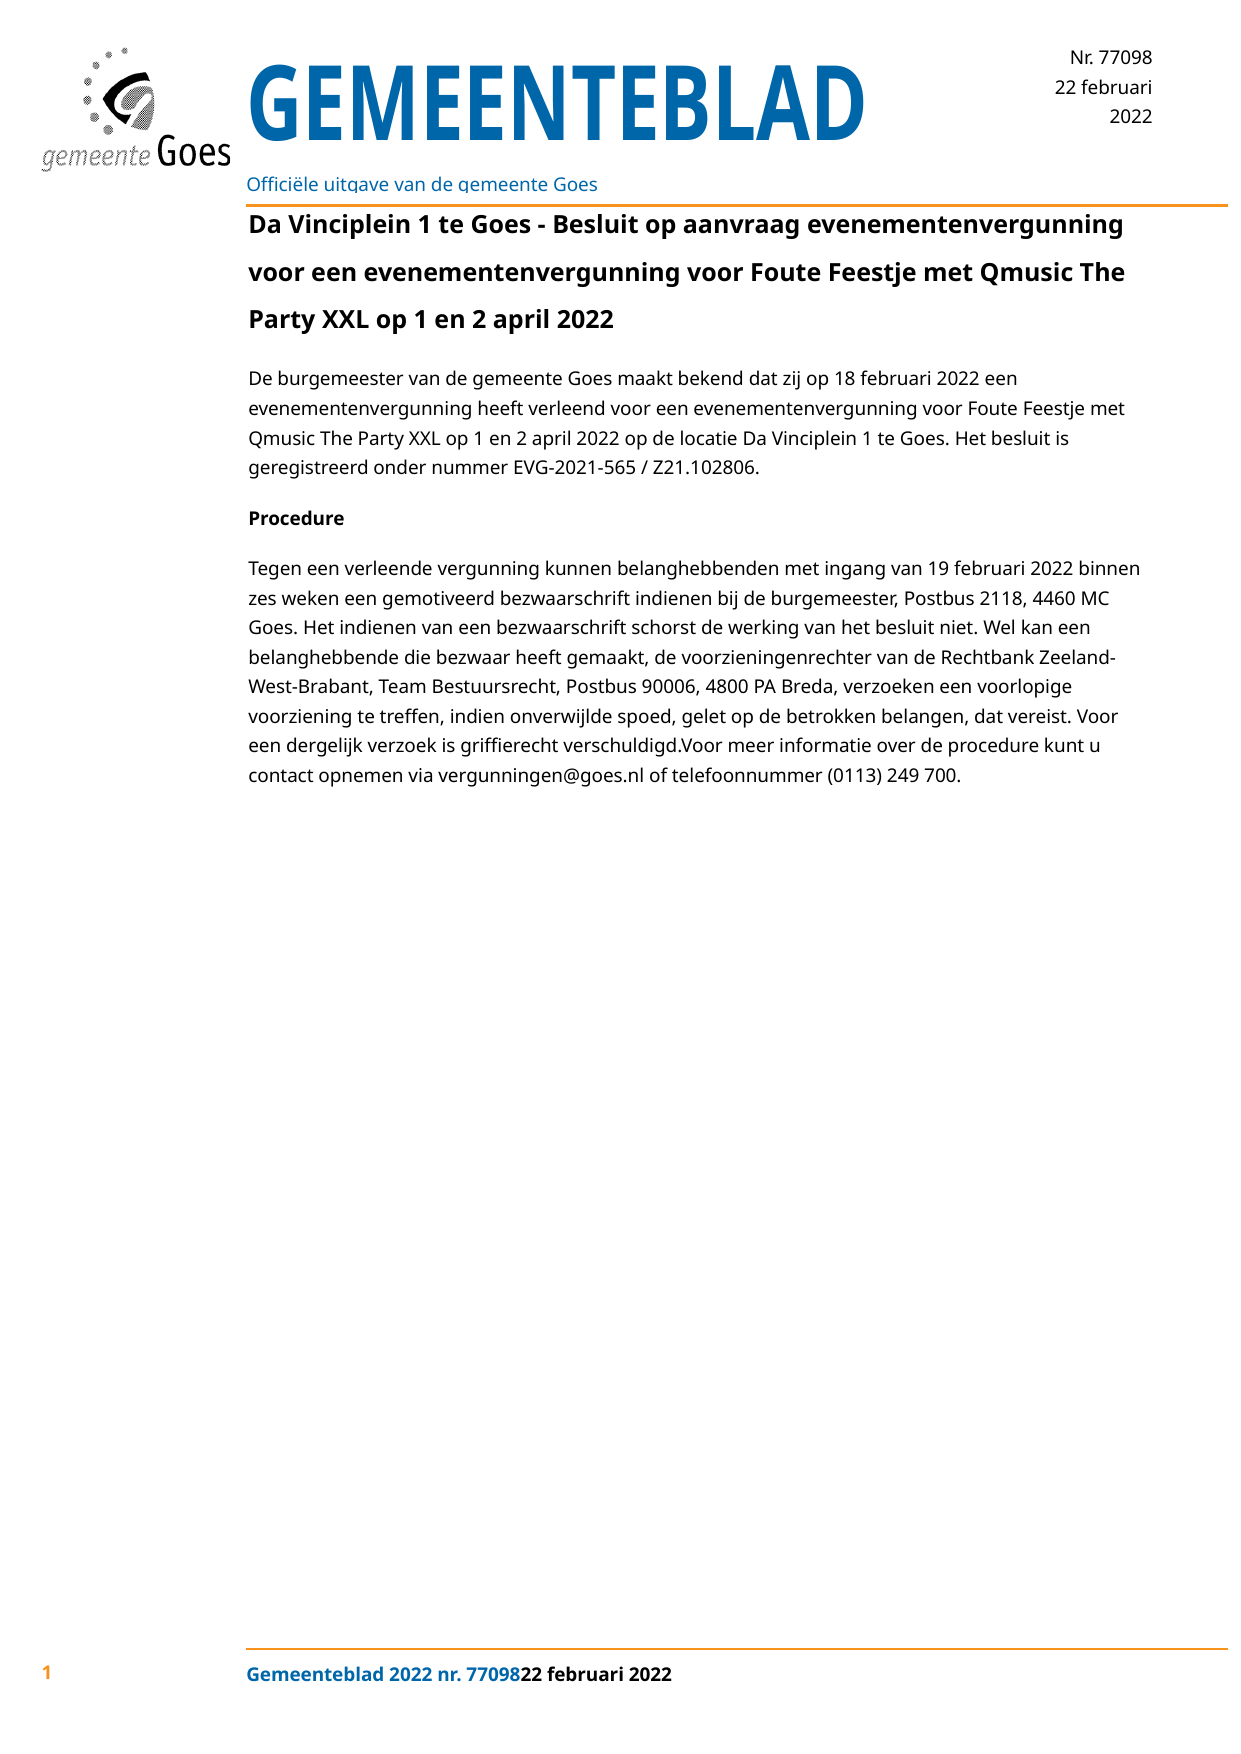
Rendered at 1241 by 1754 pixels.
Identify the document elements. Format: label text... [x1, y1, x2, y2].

text Da Vinciplein 1 te Goes - Besluit op aanvraag evenementenvergunning voor een evenementenvergunning voor Foute Feestje met Qmusic The Party XXL op 1 en 2 april 2022 [248, 207, 1152, 336]
picture [41, 47, 231, 172]
text Tegen een verleende vergunning kunnen belanghebbenden met ingang van 19 februari 2022 binnen zes weken een gemotiveerd bezwaarschrift indienen bij de burgemeester, Postbus 2118, 4460 MC Goes. Het indienen van een bezwaarschrift schorst de werking van het besluit niet. Wel kan een belanghebbende die bezwaar heeft gemaakt, de voorzieningenrechter van de Rechtbank Zeeland-West-Brabant, Team Bestuursrecht, Postbus 90006, 4800 PA Breda, verzoeken een voorlopige voorziening te treffen, indien onverwijlde spoed, gelet op de betrokken belangen, dat vereist. Voor een dergelijk verzoek is griffierecht verschuldigd.Voor meer informatie over de procedure kunt u contact opnemen via vergunningen@goes.nl of telefoonnummer (0113) 249 700. [248, 555, 1152, 788]
text Procedure [248, 505, 1152, 530]
text De burgemeester van de gemeente Goes maakt bekend dat zij op 18 februari 2022 een evenementenvergunning heeft verleend voor een evenementenvergunning voor Foute Feestje met Qmusic The Party XXL op 1 en 2 april 2022 op de locatie Da Vinciplein 1 te Goes. Het besluit is geregistreerd onder nummer EVG-2021-565 / Z21.102806. [248, 366, 1152, 480]
